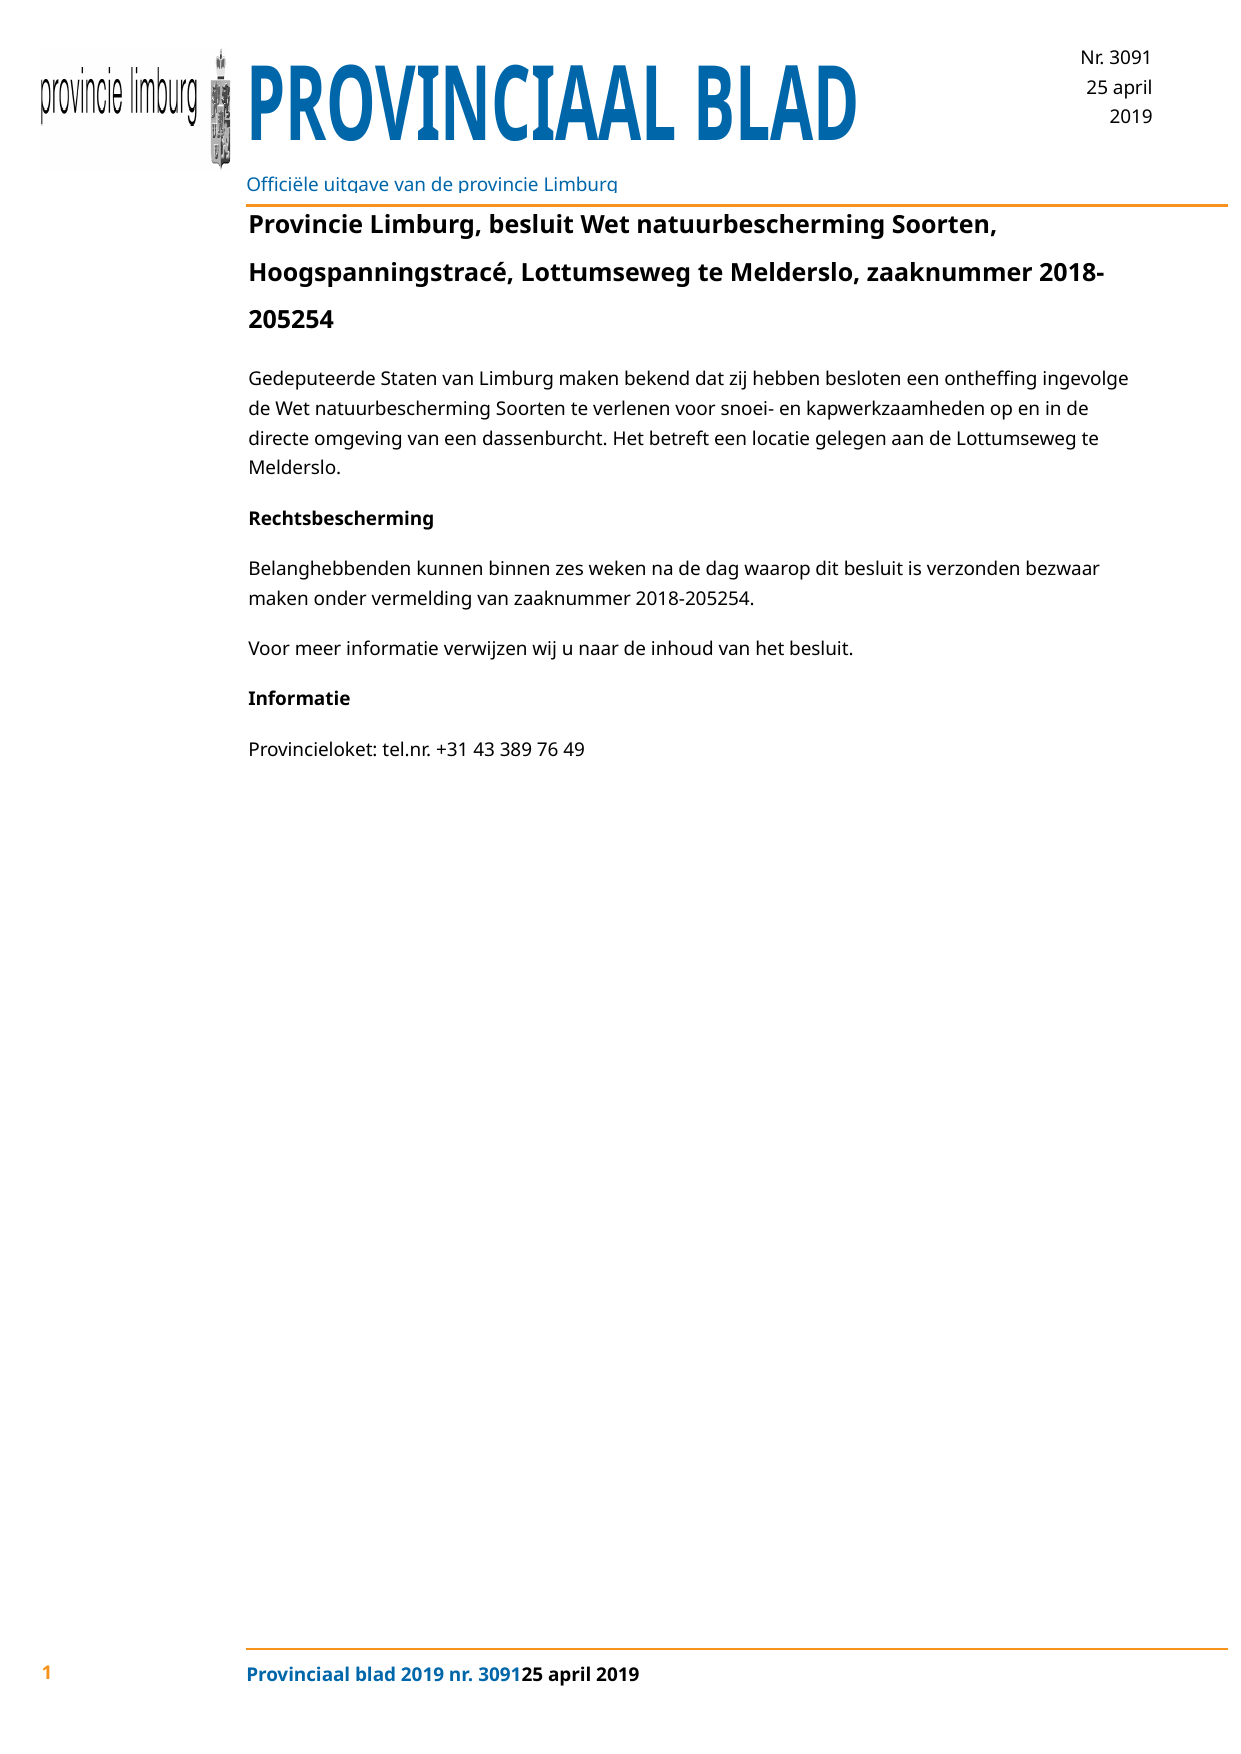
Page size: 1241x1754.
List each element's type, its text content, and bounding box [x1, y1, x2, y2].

text Provincieloket: tel.nr. +31 43 389 76 49 [248, 736, 1152, 762]
text Gedeputeerde Staten van Limburg maken bekend dat zij hebben besloten een ontheffing ingevolge de Wet natuurbescherming Soorten te verlenen voor snoei- en kapwerkzaamheden op en in de directe omgeving van een dassenburcht. Het betreft een locatie gelegen aan de Lottumseweg te Melderslo. [248, 366, 1152, 480]
text Voor meer informatie verwijzen wij u naar de inhoud van het besluit. [248, 635, 1152, 661]
text Belanghebbenden kunnen binnen zes weken na de dag waarop dit besluit is verzonden bezwaar maken onder vermelding van zaaknummer 2018-205254. [248, 555, 1152, 610]
text Informatie [248, 686, 1152, 711]
picture [41, 47, 231, 172]
text Rechtsbescherming [248, 505, 1152, 530]
text Provincie Limburg, besluit Wet natuurbescherming Soorten, Hoogspanningstracé, Lottumseweg te Melderslo, zaaknummer 2018-205254 [248, 207, 1152, 336]
